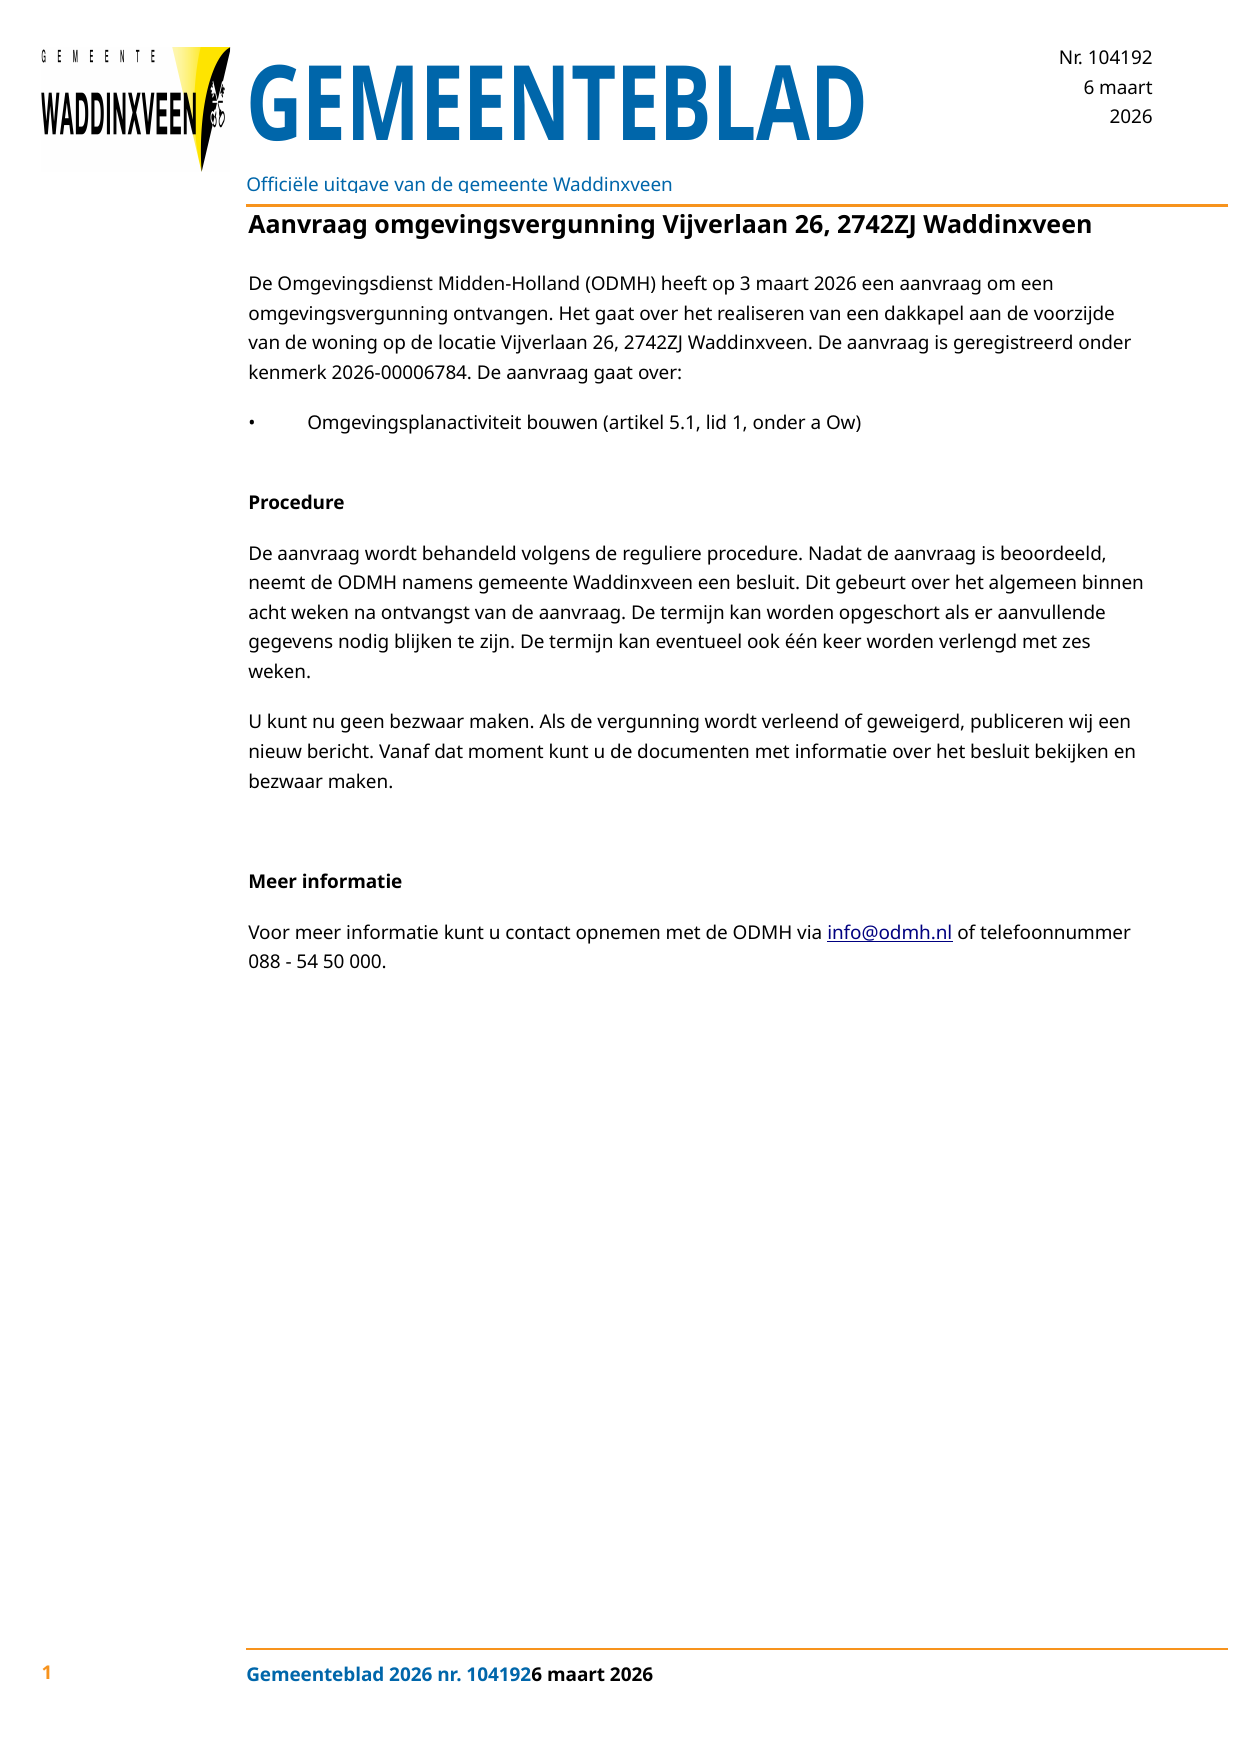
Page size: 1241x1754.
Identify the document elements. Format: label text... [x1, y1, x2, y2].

text Meer informatie [248, 869, 1152, 894]
text Procedure [248, 489, 1152, 515]
list Omgevingsplanactiviteit bouwen (artikel 5.1, lid 1, onder a Ow) [248, 409, 1152, 435]
text U kunt nu geen bezwaar maken. Als de vergunning wordt verleend of geweigerd, publiceren wij een nieuw bericht. Vanaf dat moment kunt u de documenten met informatie over het besluit bekijken en bezwaar maken. [248, 709, 1152, 793]
text De Omgevingsdienst Midden-Holland (ODMH) heeft op 3 maart 2026 een aanvraag om een omgevingsvergunning ontvangen. Het gaat over het realiseren van een dakkapel aan de voorzijde van de woning op de locatie Vijverlaan 26, 2742ZJ Waddinxveen. De aanvraag is geregistreerd onder kenmerk 2026-00006784. De aanvraag gaat over: [248, 270, 1152, 385]
text De aanvraag wordt behandeld volgens de reguliere procedure. Nadat de aanvraag is beoordeeld, neemt de ODMH namens gemeente Waddinxveen een besluit. Dit gebeurt over het algemeen binnen acht weken na ontvangst van de aanvraag. De termijn kan worden opgeschort als er aanvullende gegevens nodig blijken te zijn. De termijn kan eventueel ook één keer worden verlengd met zes weken. [248, 540, 1152, 684]
text Aanvraag omgevingsvergunning Vijverlaan 26, 2742ZJ Waddinxveen [248, 207, 1152, 241]
picture [41, 47, 231, 172]
text Voor meer informatie kunt u contact opnemen met de ODMH via info@odmh.nl of telefoonnummer 088 - 54 50 000. [248, 919, 1152, 974]
